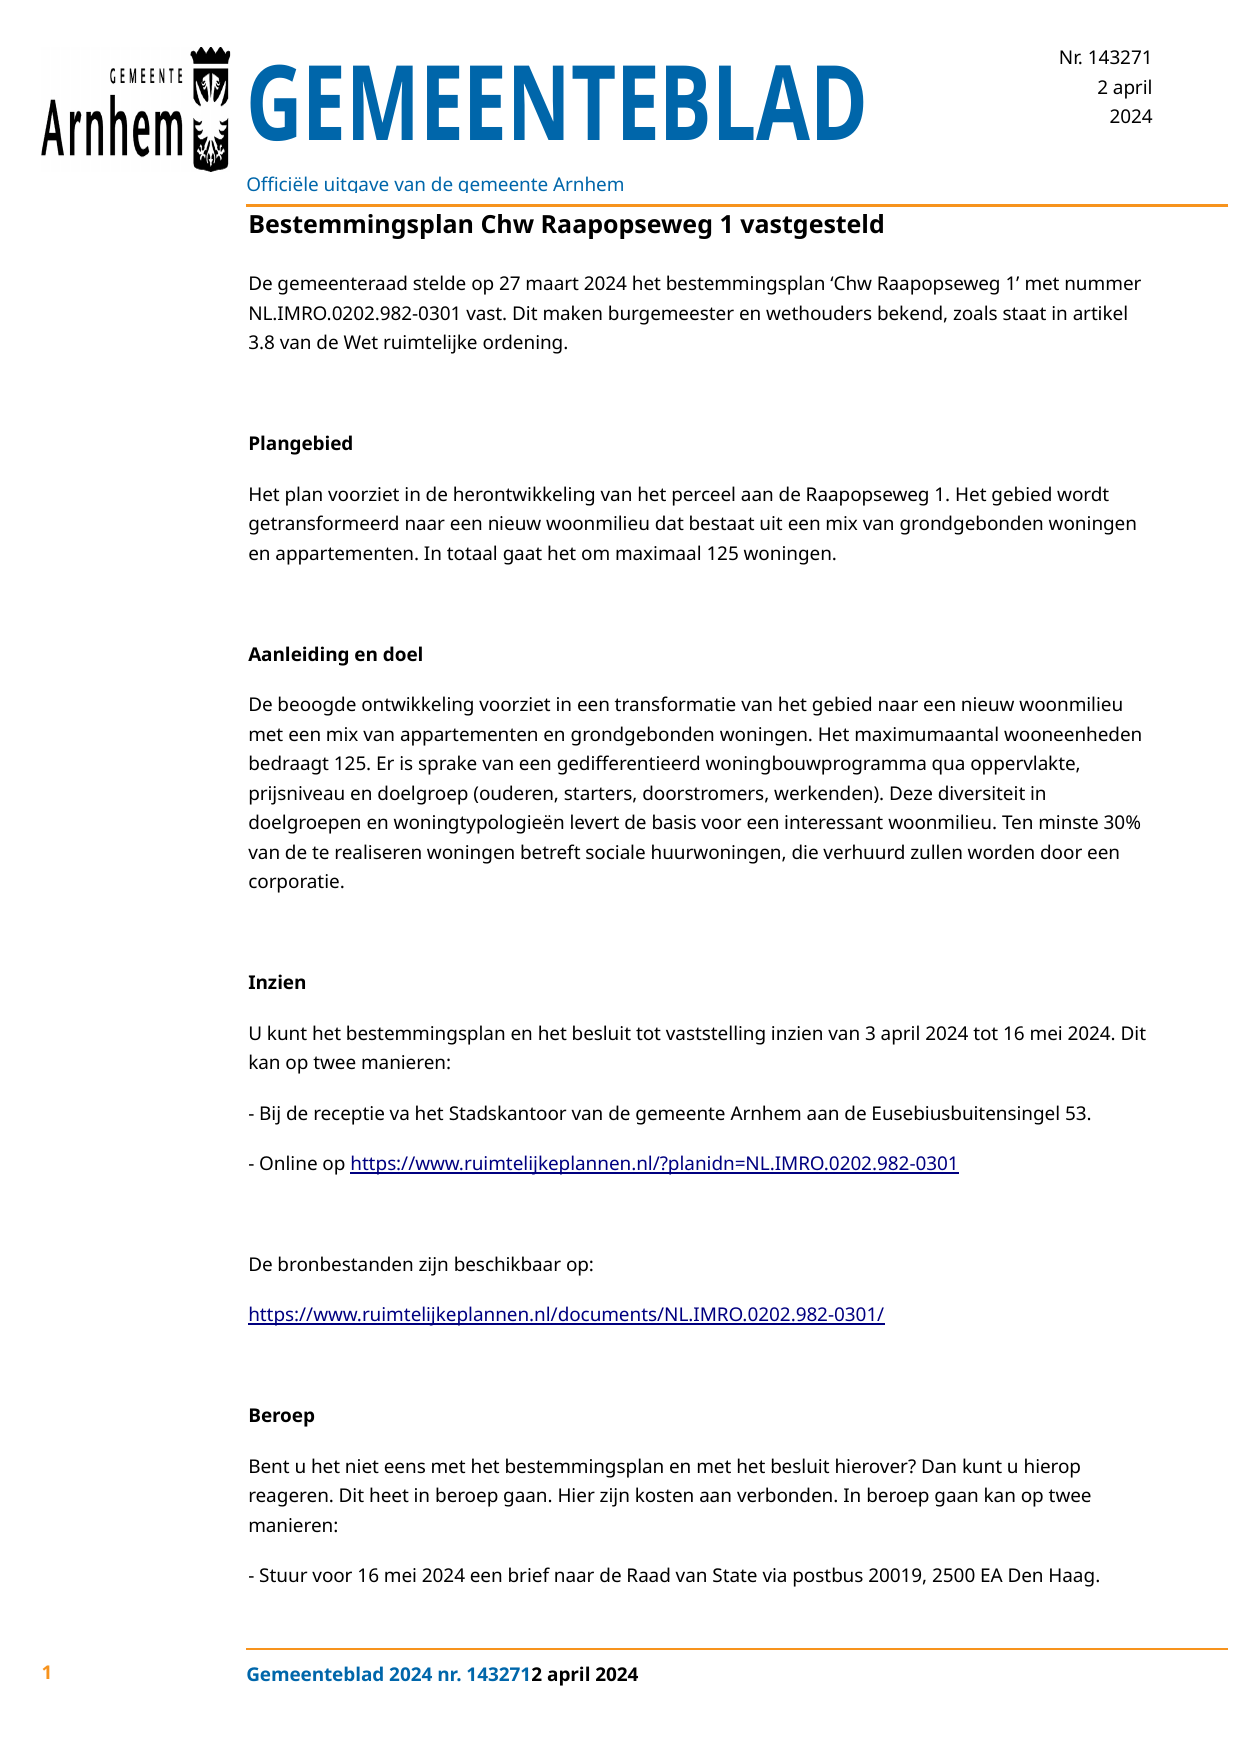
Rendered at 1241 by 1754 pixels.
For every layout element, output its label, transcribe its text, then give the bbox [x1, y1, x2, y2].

text Beroep [248, 1402, 1152, 1428]
text Aanleiding en doel [248, 641, 1152, 666]
text U kunt het bestemmingsplan en het besluit tot vaststelling inzien van 3 april 2024 tot 16 mei 2024. Dit kan op twee manieren: [248, 1020, 1152, 1075]
text - Bij de receptie va het Stadskantoor van de gemeente Arnhem aan de Eusebiusbuitensingel 53. [248, 1100, 1152, 1126]
text https://www.ruimtelijkeplannen.nl/documents/NL.IMRO.0202.982-0301/ [248, 1302, 1152, 1327]
text Bent u het niet eens met het bestemmingsplan en met het besluit hierover? Dan kunt u hierop reageren. Dit heet in beroep gaan. Hier zijn kosten aan verbonden. In beroep gaan kan op twee manieren: [248, 1453, 1152, 1538]
text De gemeenteraad stelde op 27 maart 2024 het bestemmingsplan ‘Chw Raapopseweg 1’ met nummer NL.IMRO.0202.982-0301 vast. Dit maken burgemeester en wethouders bekend, zoals staat in artikel 3.8 van de Wet ruimtelijke ordening. [248, 270, 1152, 355]
text Het plan voorziet in de herontwikkeling van het perceel aan de Raapopseweg 1. Het gebied wordt getransformeerd naar een nieuw woonmilieu dat bestaat uit een mix van grondgebonden woningen en appartementen. In totaal gaat het om maximaal 125 woningen. [248, 481, 1152, 566]
text Bestemmingsplan Chw Raapopseweg 1 vastgesteld [248, 207, 1152, 241]
text Plangebied [248, 430, 1152, 456]
text De beoogde ontwikkeling voorziet in een transformatie van het gebied naar een nieuw woonmilieu met een mix van appartementen en grondgebonden woningen. Het maximumaantal wooneenheden bedraagt 125. Er is sprake van een gedifferentieerd woningbouwprogramma qua oppervlakte, prijsniveau en doelgroep (ouderen, starters, doorstromers, werkenden). Deze diversiteit in doelgroepen en woningtypologieën levert de basis voor een interessant woonmilieu. Ten minste 30% van de te realiseren woningen betreft sociale huurwoningen, die verhuurd zullen worden door een corporatie. [248, 691, 1152, 894]
text - Online op https://www.ruimtelijkeplannen.nl/?planidn=NL.IMRO.0202.982-0301 [248, 1150, 1152, 1176]
picture [41, 47, 231, 172]
text De bronbestanden zijn beschikbaar op: [248, 1251, 1152, 1277]
text - Stuur voor 16 mei 2024 een brief naar de Raad van State via postbus 20019, 2500 EA Den Haag. [248, 1562, 1152, 1588]
text Inzien [248, 969, 1152, 995]
